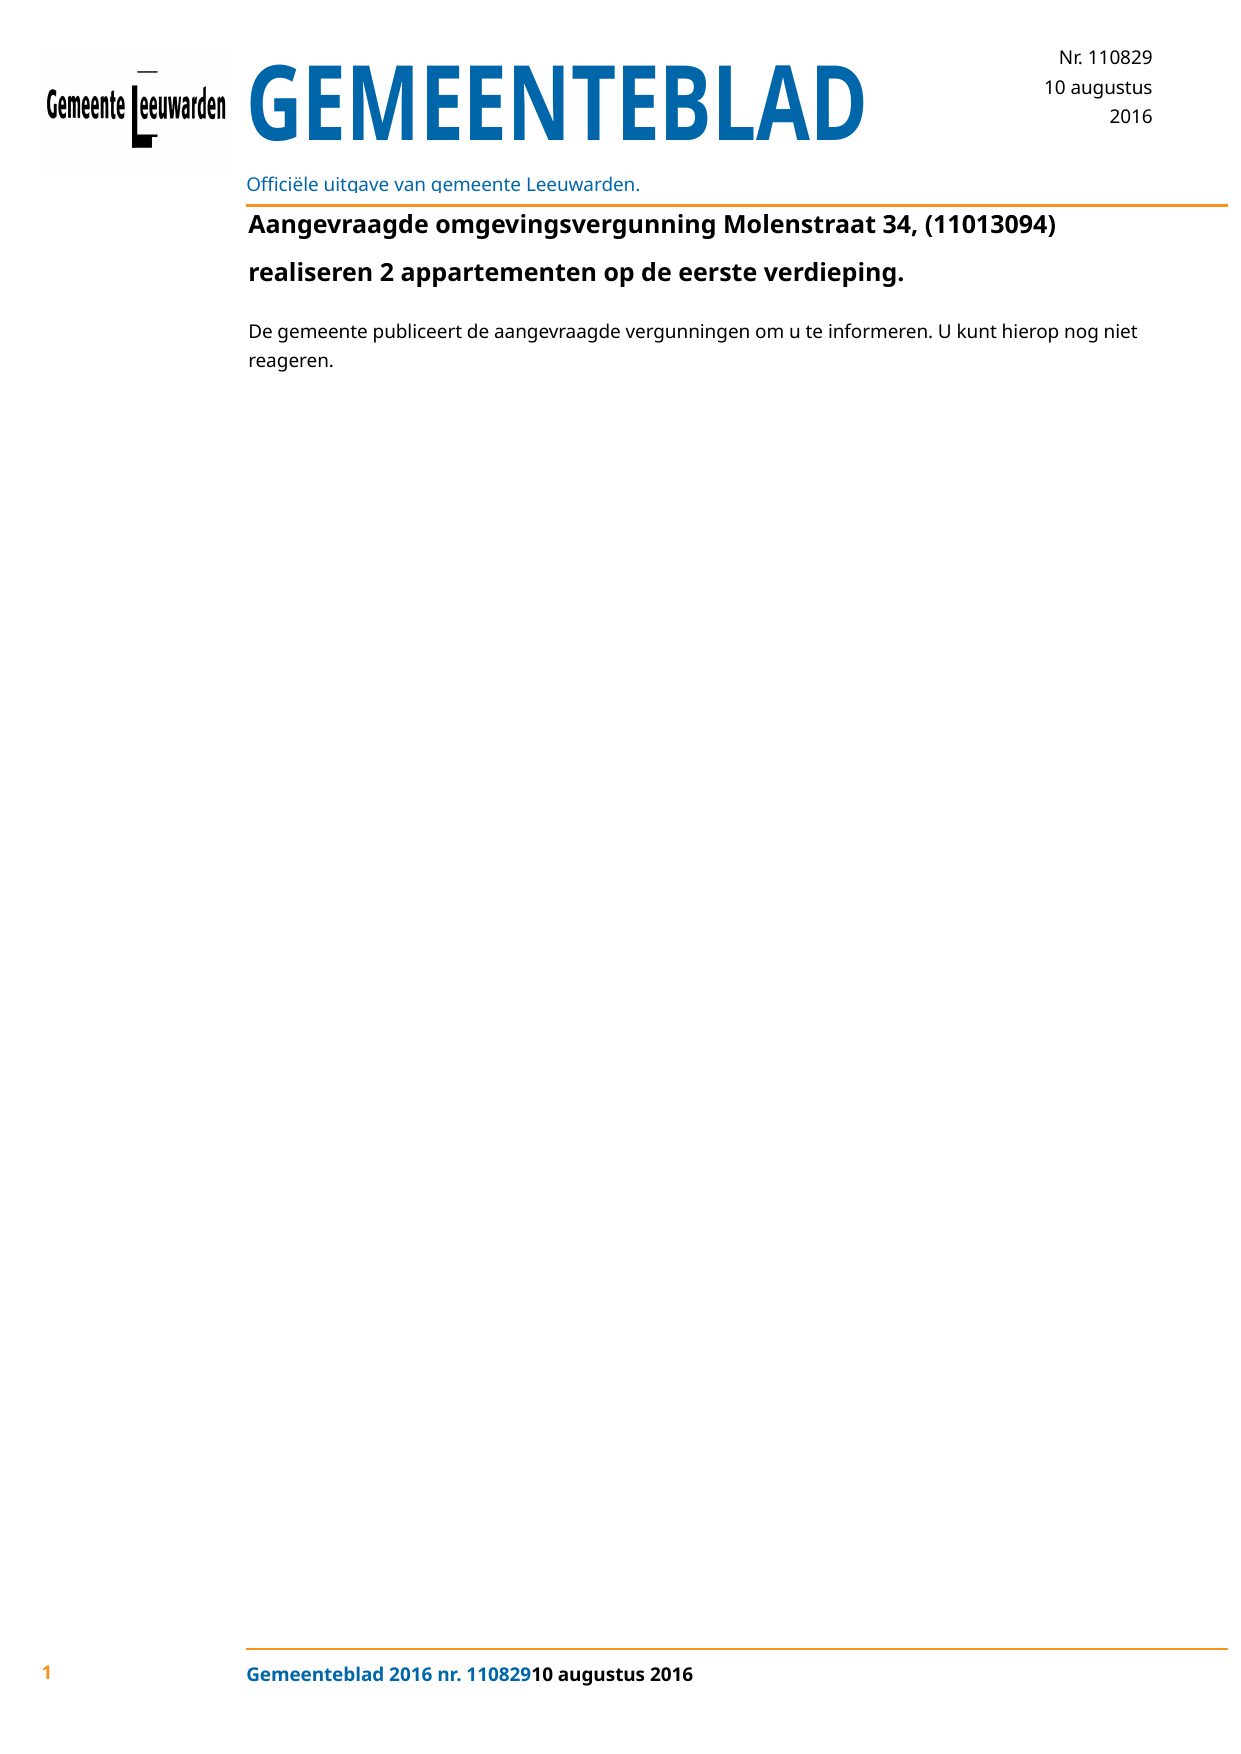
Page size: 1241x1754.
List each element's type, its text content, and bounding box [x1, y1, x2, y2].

text Aangevraagde omgevingsvergunning Molenstraat 34, (11013094) realiseren 2 appartementen op de eerste verdieping. [248, 207, 1152, 288]
text De gemeente publiceert de aangevraagde vergunningen om u te informeren. U kunt hierop nog niet reageren. [248, 318, 1152, 373]
picture [41, 47, 231, 172]
